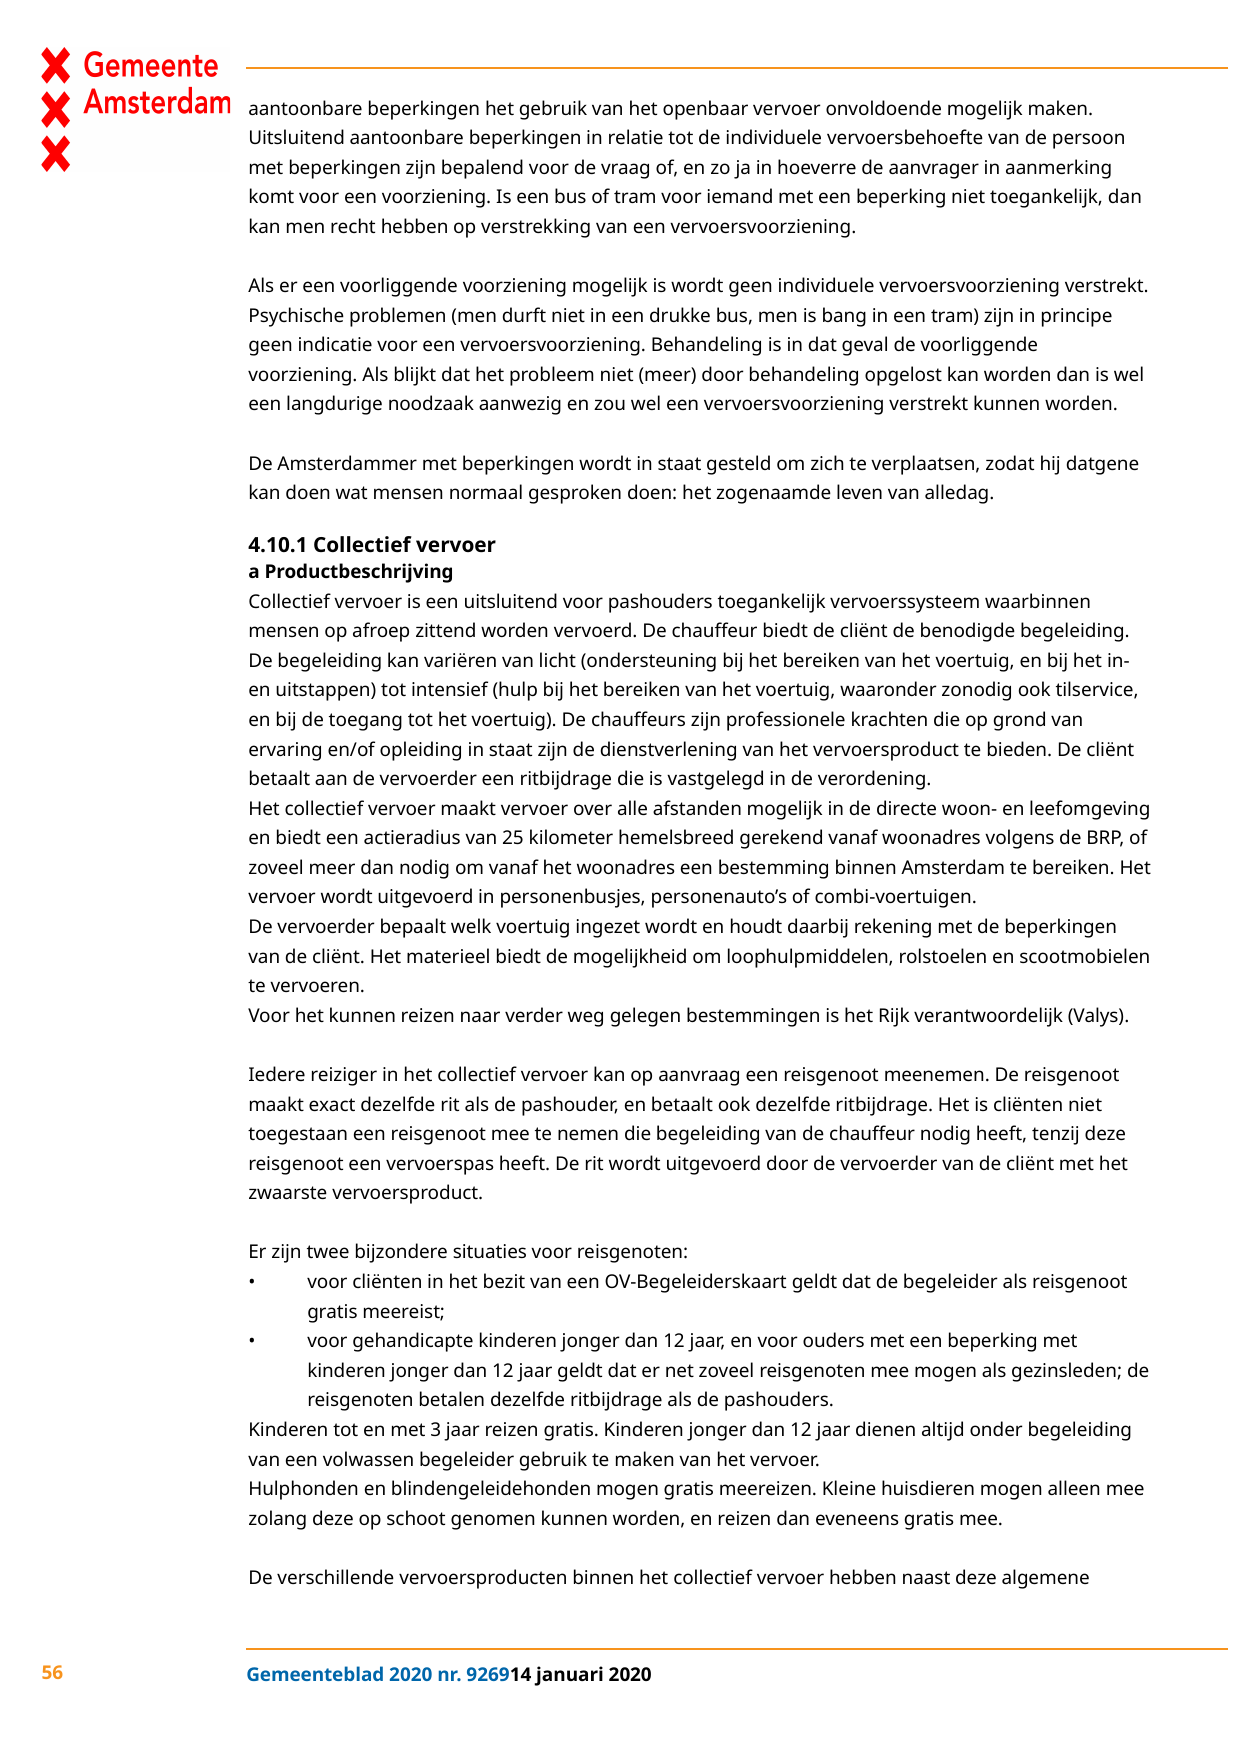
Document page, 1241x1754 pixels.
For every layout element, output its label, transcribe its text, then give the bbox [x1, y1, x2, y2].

text Collectief vervoer is een uitsluitend voor pashouders toegankelijk vervoerssysteem waarbinnen mensen op afroep zittend worden vervoerd. De chauffeur biedt de cliënt de benodigde begeleiding. De begeleiding kan variëren van licht (ondersteuning bij het bereiken van het voertuig, en bij het in- en uitstappen) tot intensief (hulp bij het bereiken van het voertuig, waaronder zonodig ook tilservice, en bij de toegang tot het voertuig). De chauffeurs zijn professionele krachten die op grond van ervaring en/of opleiding in staat zijn de dienstverlening van het vervoersproduct te bieden. De cliënt betaalt aan de vervoerder een ritbijdrage die is vastgelegd in de verordening. [248, 588, 1152, 791]
text a Productbeschrijving [248, 558, 1152, 584]
list voor gehandicapte kinderen jonger dan 12 jaar, en voor ouders met een beperking met kinderen jonger dan 12 jaar geldt dat er net zoveel reisgenoten mee mogen als gezinsleden; de reisgenoten betalen dezelfde ritbijdrage als de pashouders. [248, 1327, 1152, 1412]
text Iedere reiziger in het collectief vervoer kan op aanvraag een reisgenoot meenemen. De reisgenoot maakt exact dezelfde rit als de pashouder, en betaalt ook dezelfde ritbijdrage. Het is cliënten niet toegestaan een reisgenoot mee te nemen die begeleiding van de chauffeur nodig heeft, tenzij deze reisgenoot een vervoerspas heeft. De rit wordt uitgevoerd door de vervoerder van de cliënt met het zwaarste vervoersproduct. [248, 1061, 1152, 1205]
text Er zijn twee bijzondere situaties voor reisgenoten: [248, 1239, 1152, 1264]
text Het collectief vervoer maakt vervoer over alle afstanden mogelijk in de directe woon- en leefomgeving en biedt een actieradius van 25 kilometer hemelsbreed gerekend vanaf woonadres volgens de BRP, of zoveel meer dan nodig om vanaf het woonadres een bestemming binnen Amsterdam te bereiken. Het vervoer wordt uitgevoerd in personenbusjes, personenauto’s of combi-voertuigen. [248, 795, 1152, 909]
picture [41, 47, 231, 172]
text De verschillende vervoersproducten binnen het collectief vervoer hebben naast deze algemene [248, 1564, 1152, 1590]
text De vervoerder bepaalt welk voertuig ingezet wordt en houdt daarbij rekening met de beperkingen van de cliënt. Het materieel biedt de mogelijkheid om loophulpmiddelen, rolstoelen en scootmobielen te vervoeren. [248, 913, 1152, 998]
text aantoonbare beperkingen het gebruik van het openbaar vervoer onvoldoende mogelijk maken. Uitsluitend aantoonbare beperkingen in relatie tot de individuele vervoersbehoefte van de persoon met beperkingen zijn bepalend voor de vraag of, en zo ja in hoeverre de aanvrager in aanmerking komt voor een voorziening. Is een bus of tram voor iemand met een beperking niet toegankelijk, dan kan men recht hebben op verstrekking van een vervoersvoorziening. [248, 95, 1152, 239]
text Hulphonden en blindengeleidehonden mogen gratis meereizen. Kleine huisdieren mogen alleen mee zolang deze op schoot genomen kunnen worden, en reizen dan eveneens gratis mee. [248, 1475, 1152, 1531]
text 4.10.1 Collectief vervoer [248, 530, 1152, 558]
list voor cliënten in het bezit van een OV-Begeleiderskaart geldt dat de begeleider als reisgenoot gratis meereist; [248, 1268, 1152, 1323]
text De Amsterdammer met beperkingen wordt in staat gesteld om zich te verplaatsen, zodat hij datgene kan doen wat mensen normaal gesproken doen: het zogenaamde leven van alledag. [248, 450, 1152, 505]
text Als er een voorliggende voorziening mogelijk is wordt geen individuele vervoersvoorziening verstrekt. Psychische problemen (men durft niet in een drukke bus, men is bang in een tram) zijn in principe geen indicatie voor een vervoersvoorziening. Behandeling is in dat geval de voorliggende voorziening. Als blijkt dat het probleem niet (meer) door behandeling opgelost kan worden dan is wel een langdurige noodzaak aanwezig en zou wel een vervoersvoorziening verstrekt kunnen worden. [248, 272, 1152, 416]
text Voor het kunnen reizen naar verder weg gelegen bestemmingen is het Rijk verantwoordelijk (Valys). [248, 1002, 1152, 1028]
text Kinderen tot en met 3 jaar reizen gratis. Kinderen jonger dan 12 jaar dienen altijd onder begeleiding van een volwassen begeleider gebruik te maken van het vervoer. [248, 1416, 1152, 1471]
